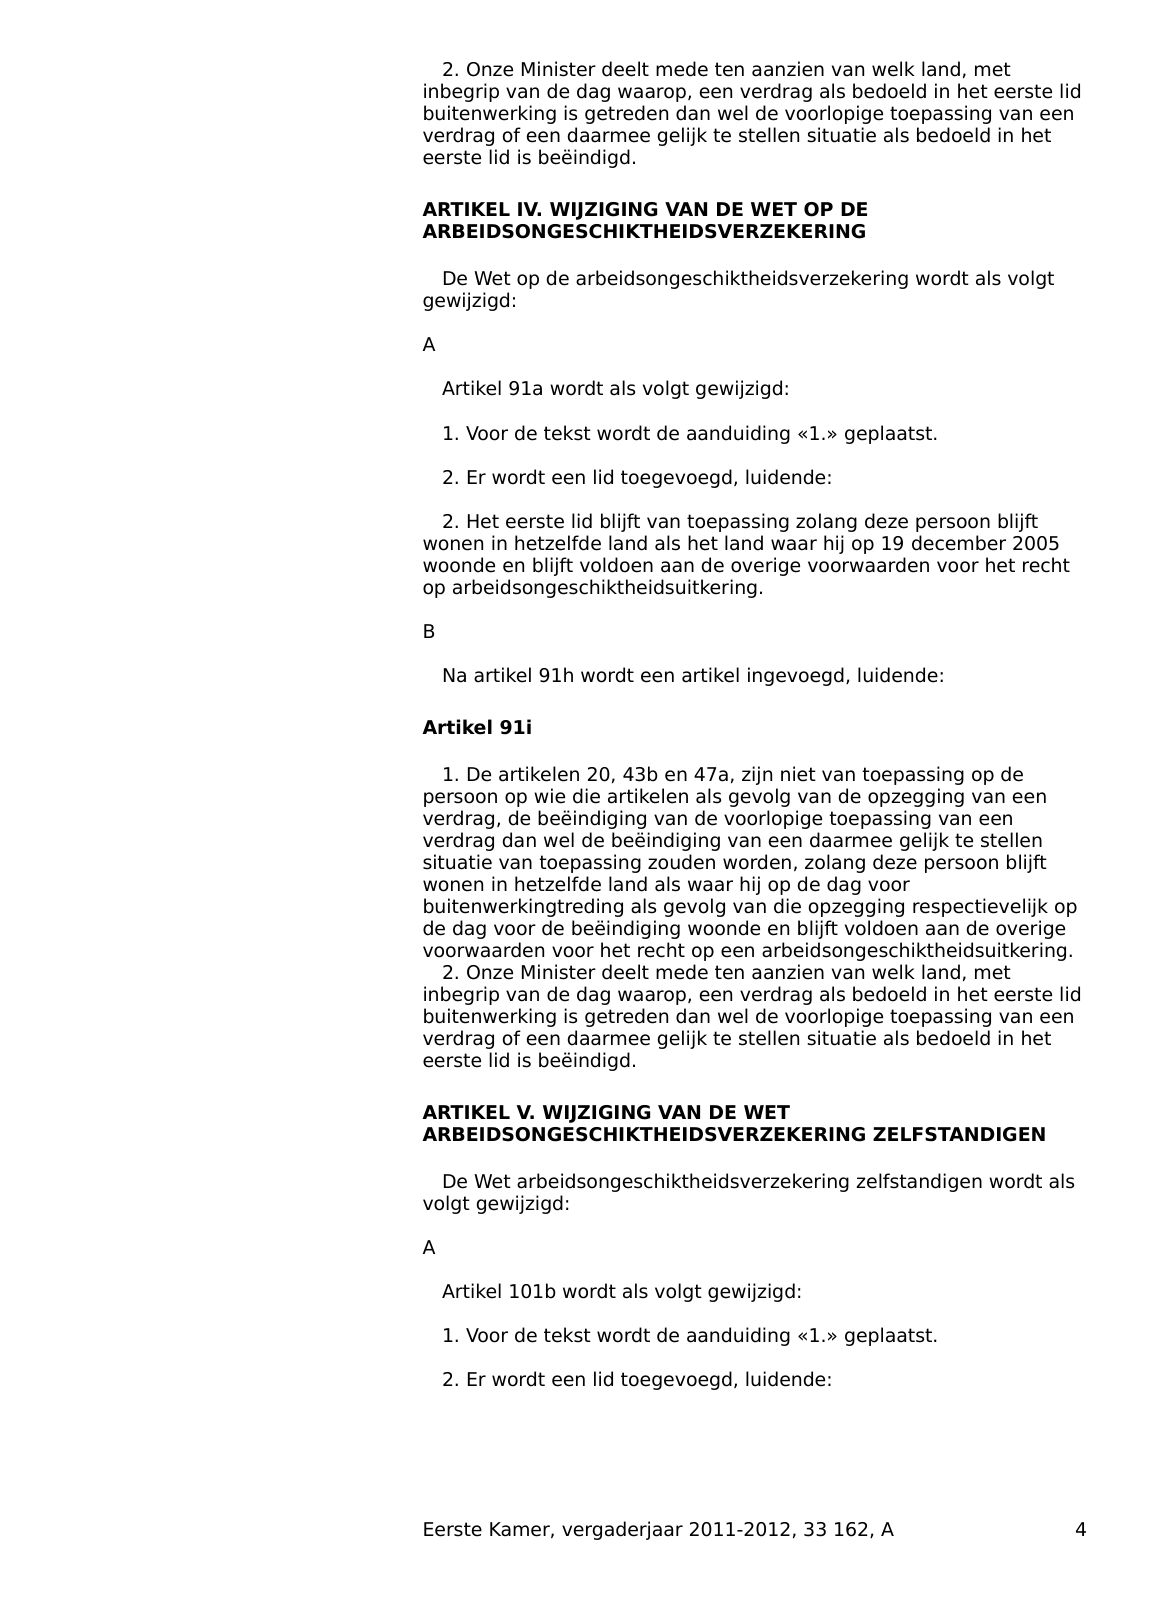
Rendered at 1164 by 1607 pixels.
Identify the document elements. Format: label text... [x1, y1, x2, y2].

text A [422, 1237, 1087, 1259]
subtitle ARTIKEL IV. WIJZIGING VAN DE WET OP DE ARBEIDSONGESCHIKTHEIDSVERZEKERING [422, 199, 1087, 243]
text 1. De artikelen 20, 43b en 47a, zijn niet van toepassing op de persoon op wie die artikelen als gevolg van de opzegging van een verdrag, de beëindiging van de voorlopige toepassing van een verdrag dan wel de beëindiging van een daarmee gelijk te stellen situatie van toepassing zouden worden, zolang deze persoon blijft wonen in hetzelfde land als waar hij op de dag voor buitenwerkingtreding als gevolg van die opzegging respectievelijk op de dag voor de beëindiging woonde en blijft voldoen aan de overige voorwaarden voor het recht op een arbeidsongeschiktheidsuitkering. [422, 764, 1087, 962]
text De Wet arbeidsongeschiktheidsverzekering zelfstandigen wordt als volgt gewijzigd: [422, 1171, 1087, 1214]
text 2. Er wordt een lid toegevoegd, luidende: [422, 1369, 1087, 1391]
subtitle Artikel 91i [422, 717, 1087, 739]
text 1. Voor de tekst wordt de aanduiding «1.» geplaatst. [422, 422, 1087, 444]
subtitle ARTIKEL V. WIJZIGING VAN DE WET ARBEIDSONGESCHIKTHEIDSVERZEKERING ZELFSTANDIGEN [422, 1102, 1087, 1146]
text A [422, 334, 1087, 356]
text 2. Onze Minister deelt mede ten aanzien van welk land, met inbegrip van de dag waarop, een verdrag als bedoeld in het eerste lid buitenwerking is getreden dan wel de voorlopige toepassing van een verdrag of een daarmee gelijk te stellen situatie als bedoeld in het eerste lid is beëindigd. [422, 59, 1087, 169]
text 2. Het eerste lid blijft van toepassing zolang deze persoon blijft wonen in hetzelfde land als het land waar hij op 19 december 2005 woonde en blijft voldoen aan de overige voorwaarden voor het recht op arbeidsongeschiktheidsuitkering. [422, 511, 1087, 599]
text 1. Voor de tekst wordt de aanduiding «1.» geplaatst. [422, 1325, 1087, 1347]
text 2. Onze Minister deelt mede ten aanzien van welk land, met inbegrip van de dag waarop, een verdrag als bedoeld in het eerste lid buitenwerking is getreden dan wel de voorlopige toepassing van een verdrag of een daarmee gelijk te stellen situatie als bedoeld in het eerste lid is beëindigd. [422, 962, 1087, 1072]
text 2. Er wordt een lid toegevoegd, luidende: [422, 467, 1087, 488]
text B [422, 621, 1087, 643]
text Na artikel 91h wordt een artikel ingevoegd, luidende: [422, 665, 1087, 687]
text Artikel 91a wordt als volgt gewijzigd: [422, 378, 1087, 400]
text Artikel 101b wordt als volgt gewijzigd: [422, 1281, 1087, 1303]
text De Wet op de arbeidsongeschiktheidsverzekering wordt als volgt gewijzigd: [422, 268, 1087, 312]
